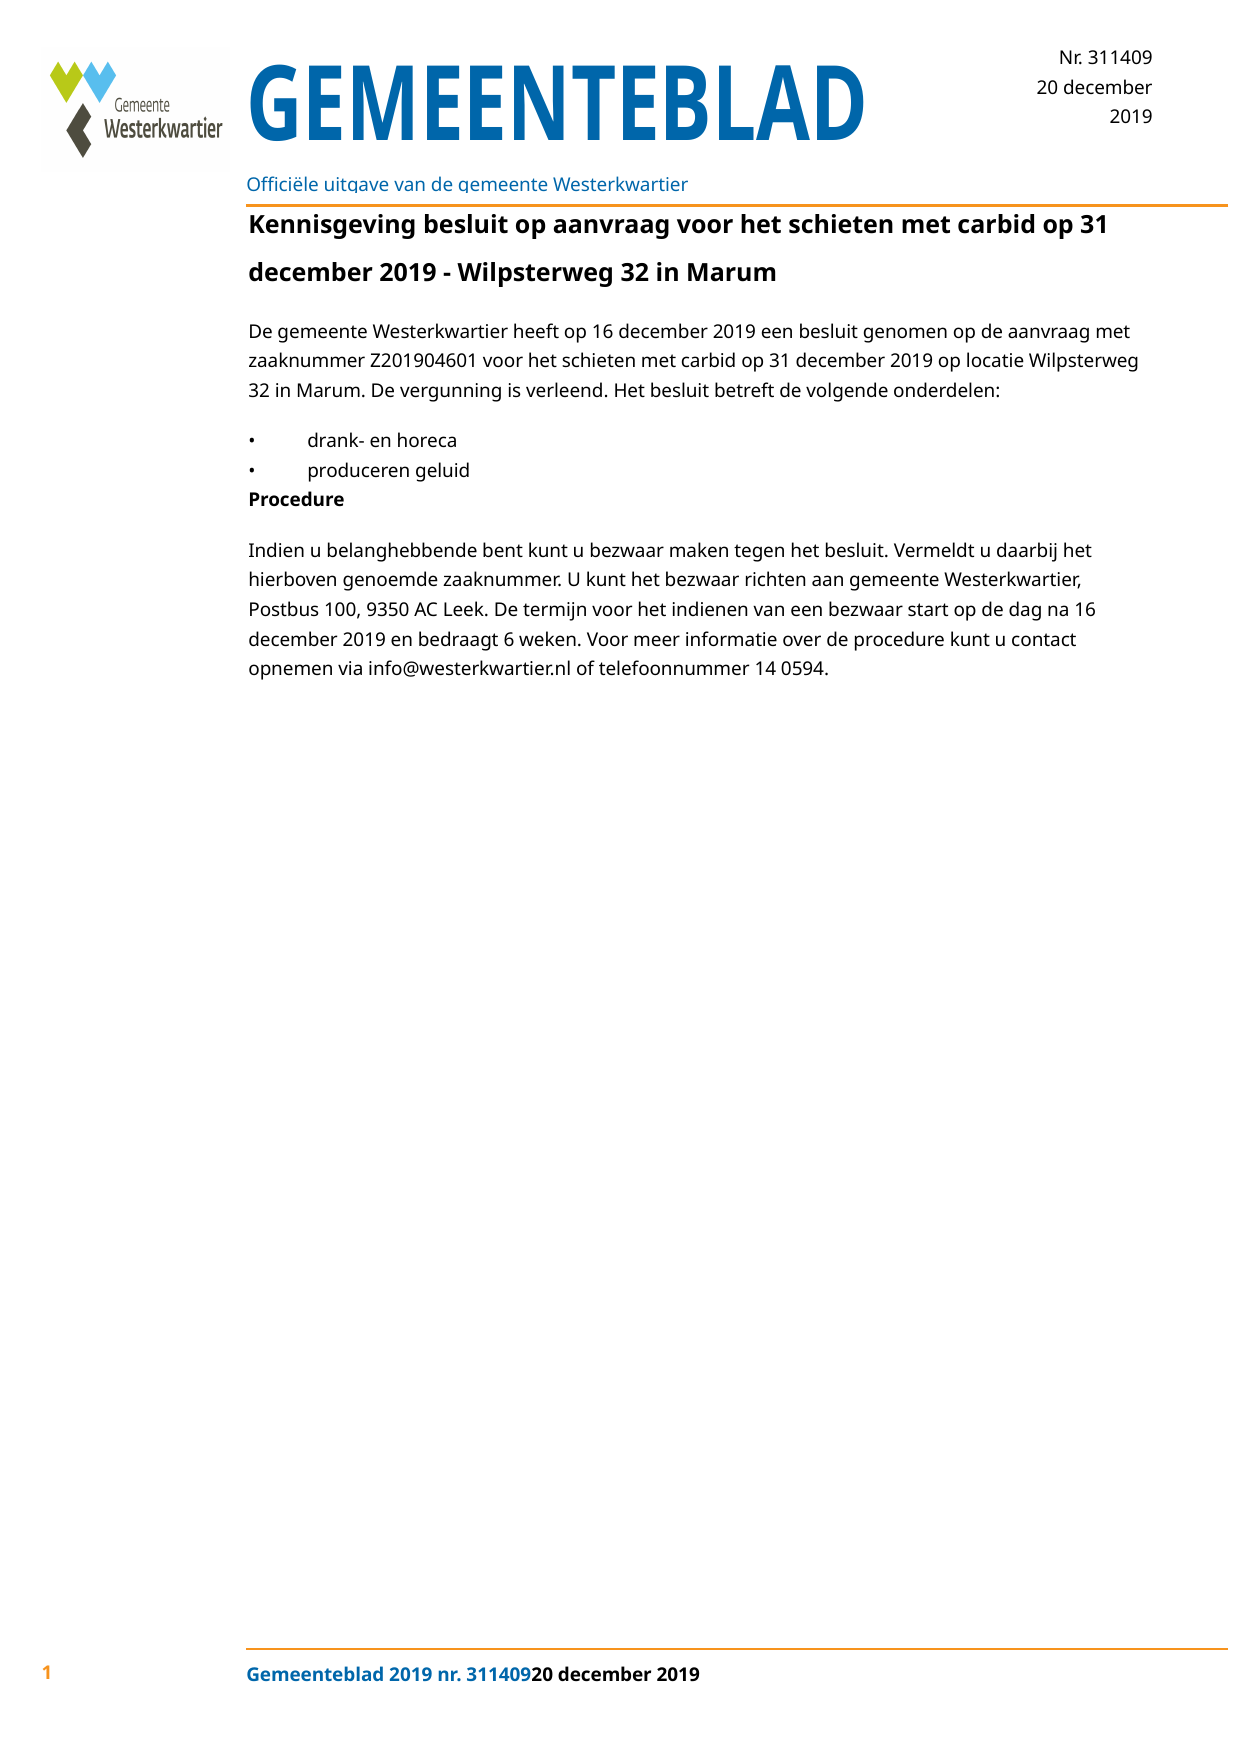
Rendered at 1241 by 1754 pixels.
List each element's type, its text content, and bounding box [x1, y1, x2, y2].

list produceren geluid [248, 457, 1152, 483]
text Kennisgeving besluit op aanvraag voor het schieten met carbid op 31 december 2019 - Wilpsterweg 32 in Marum [248, 207, 1152, 288]
list drank- en horeca [248, 427, 1152, 453]
text Indien u belanghebbende bent kunt u bezwaar maken tegen het besluit. Vermeldt u daarbij het hierboven genoemde zaaknummer. U kunt het bezwaar richten aan gemeente Westerkwartier, Postbus 100, 9350 AC Leek. De termijn voor het indienen van een bezwaar start op de dag na 16 december 2019 en bedraagt 6 weken. Voor meer informatie over de procedure kunt u contact opnemen via info@westerkwartier.nl of telefoonnummer 14 0594. [248, 537, 1152, 681]
text De gemeente Westerkwartier heeft op 16 december 2019 een besluit genomen op de aanvraag met zaaknummer Z201904601 voor het schieten met carbid op 31 december 2019 op locatie Wilpsterweg 32 in Marum. De vergunning is verleend. Het besluit betreft de volgende onderdelen: [248, 318, 1152, 403]
text Procedure [248, 487, 1152, 512]
picture [41, 47, 231, 172]
